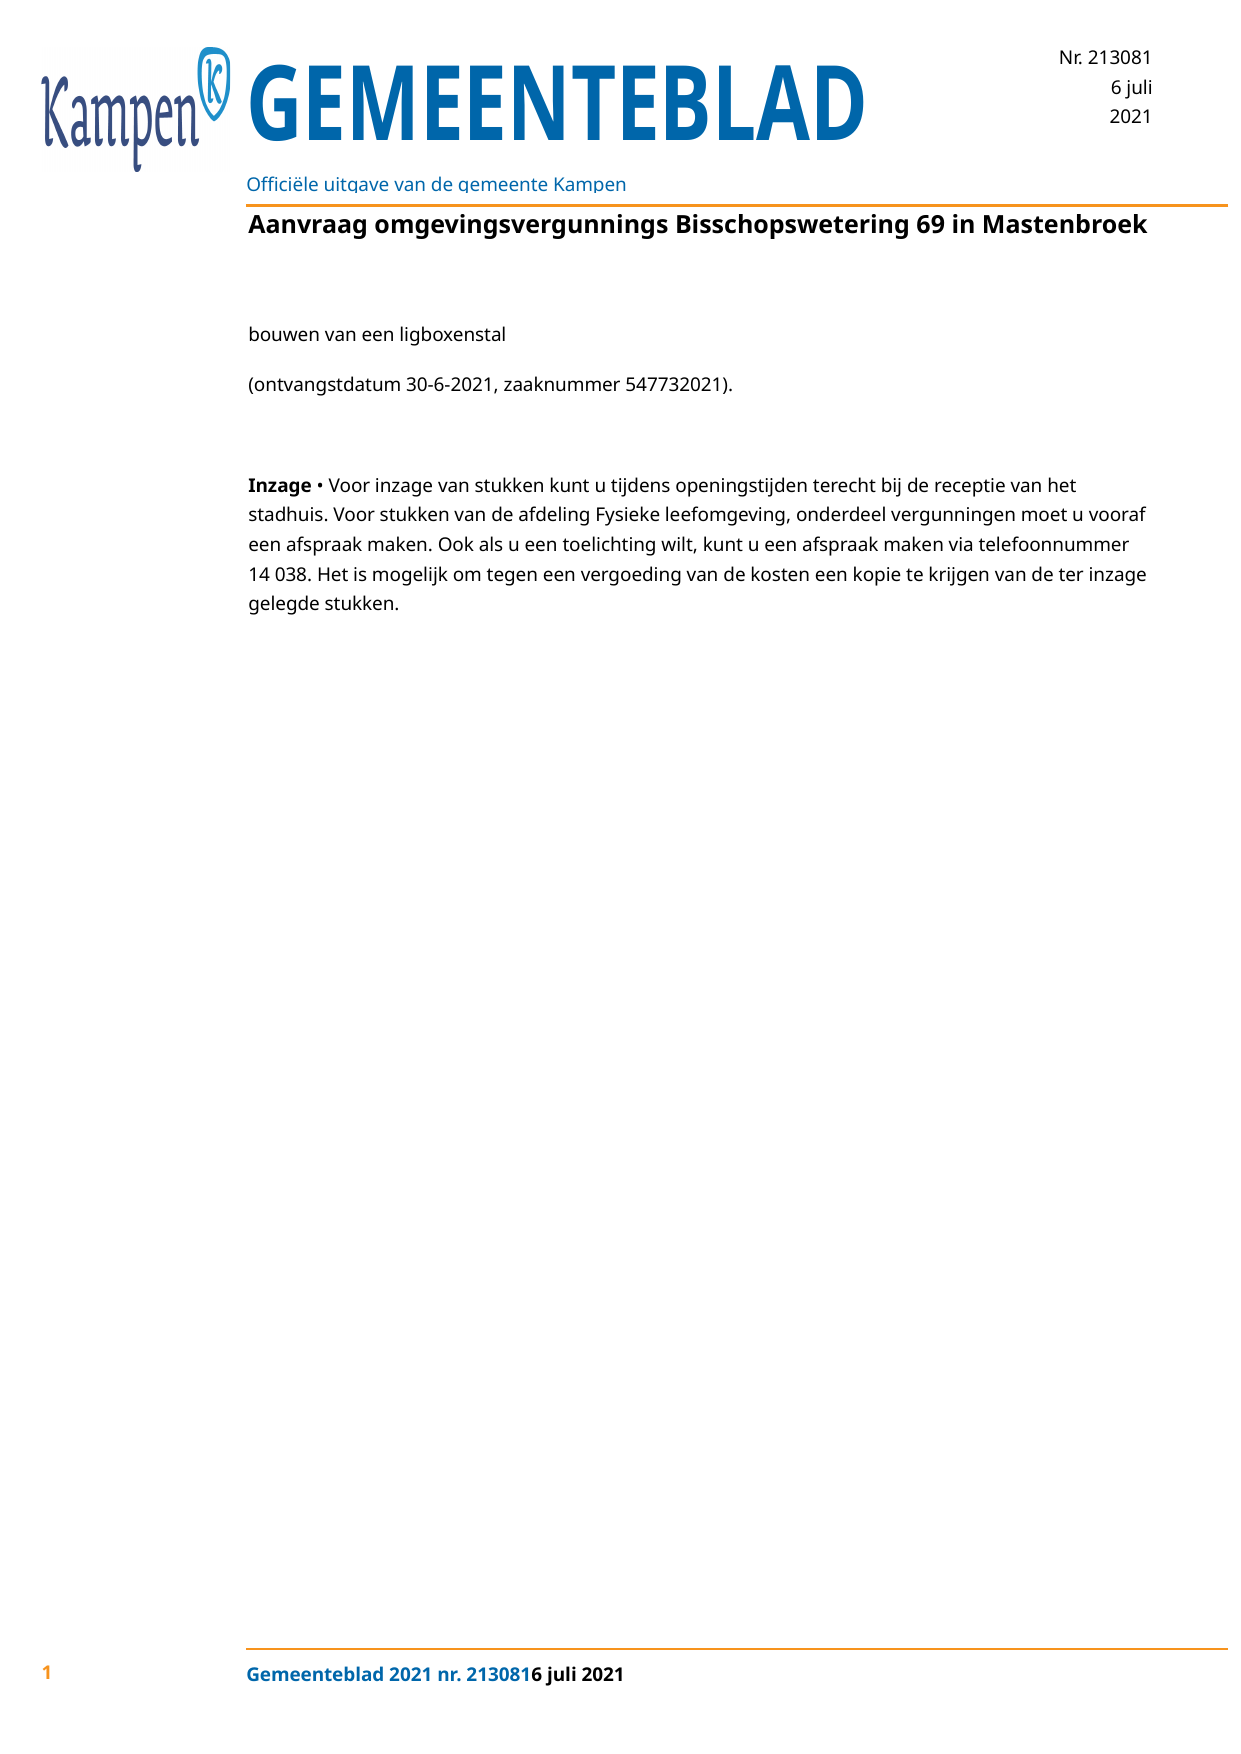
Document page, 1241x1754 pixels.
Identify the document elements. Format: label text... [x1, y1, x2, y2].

text Inzage • Voor inzage van stukken kunt u tijdens openingstijden terecht bij de receptie van het stadhuis. Voor stukken van de afdeling Fysieke leefomgeving, onderdeel vergunningen moet u vooraf een afspraak maken. Ook als u een toelichting wilt, kunt u een afspraak maken via telefoonnummer 14 038. Het is mogelijk om tegen een vergoeding van de kosten een kopie te krijgen van de ter inzage gelegde stukken. [248, 472, 1152, 616]
text bouwen van een ligboxenstal [248, 321, 1152, 346]
text (ontvangstdatum 30-6-2021, zaaknummer 547732021). [248, 371, 1152, 397]
text Aanvraag omgevingsvergunnings Bisschopswetering 69 in Mastenbroek [248, 207, 1152, 241]
picture [41, 47, 231, 172]
